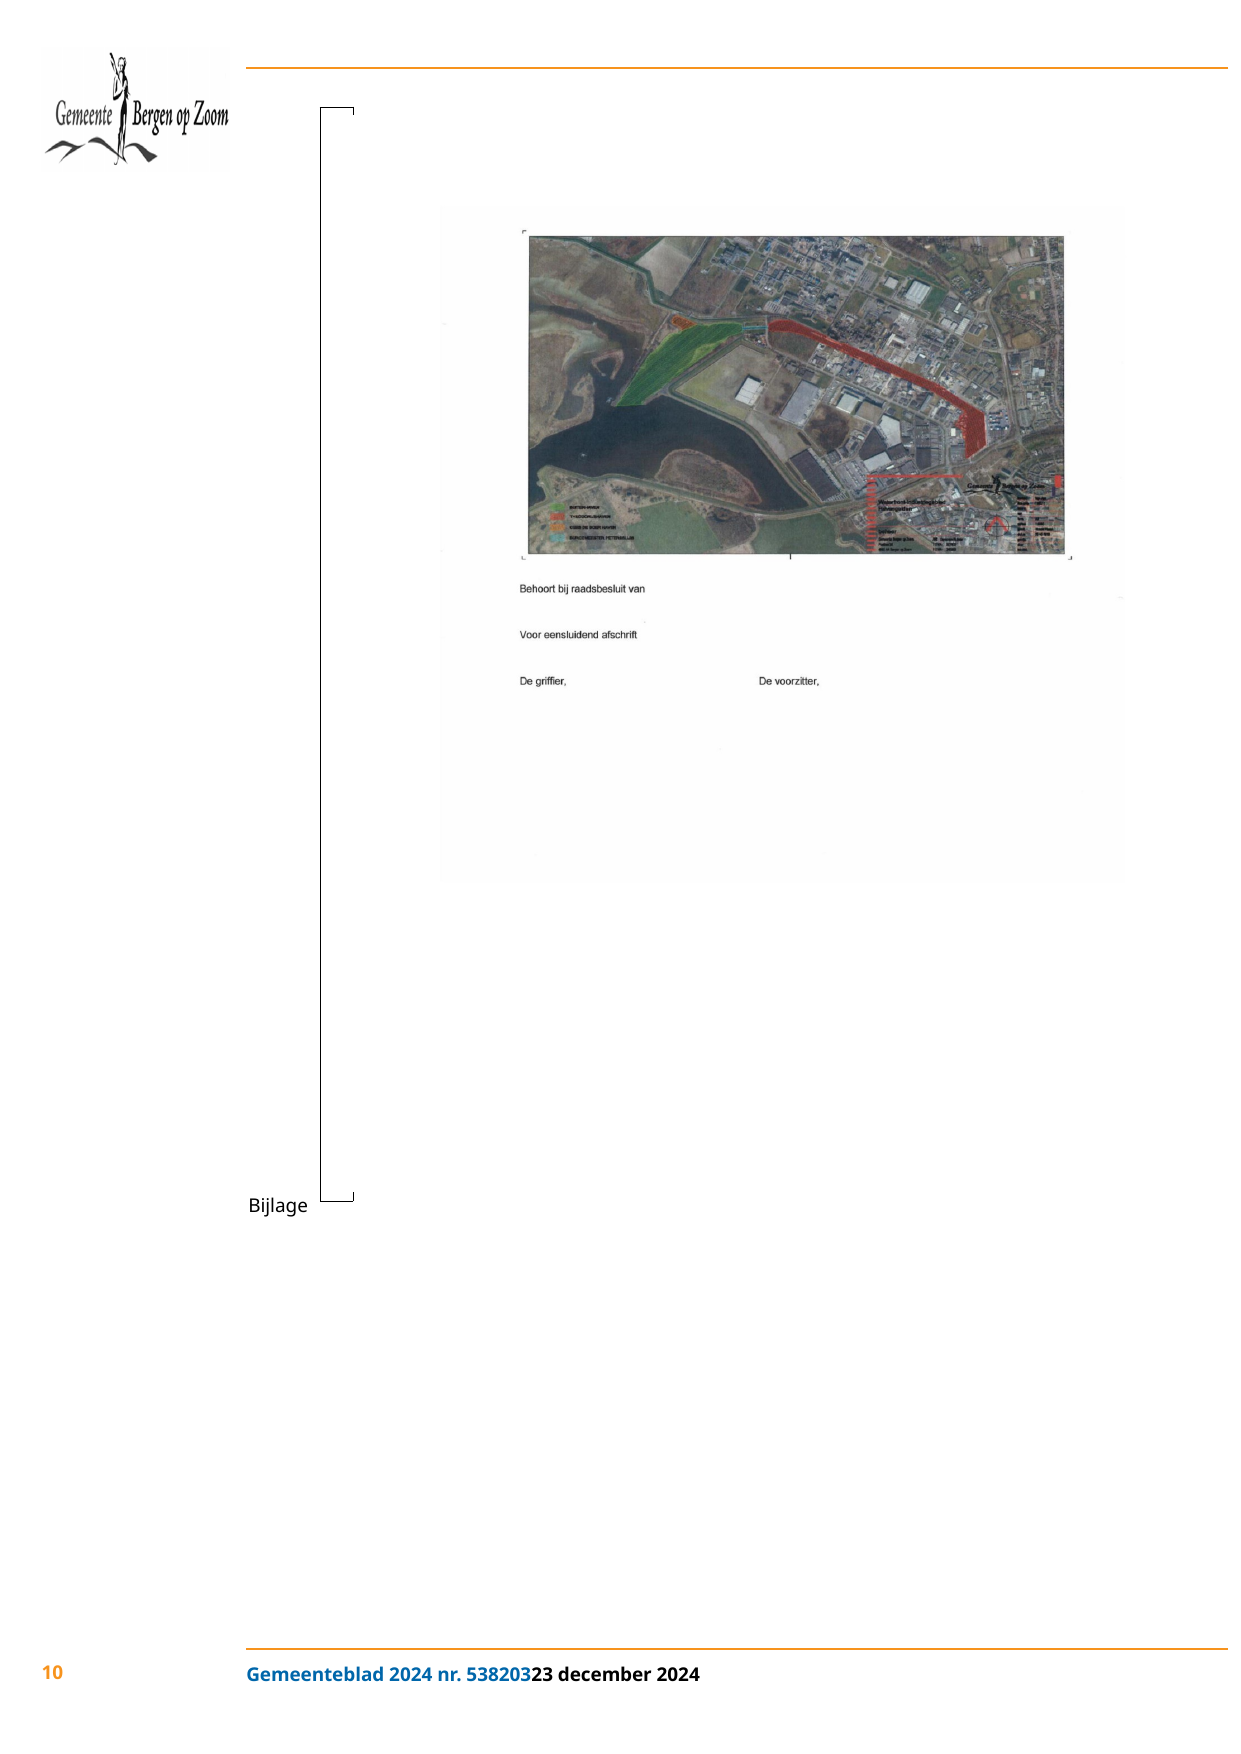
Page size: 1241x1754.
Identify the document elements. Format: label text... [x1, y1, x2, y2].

picture [328, 115, 1233, 1192]
text Bijlage [248, 95, 1152, 1218]
picture [41, 47, 231, 172]
